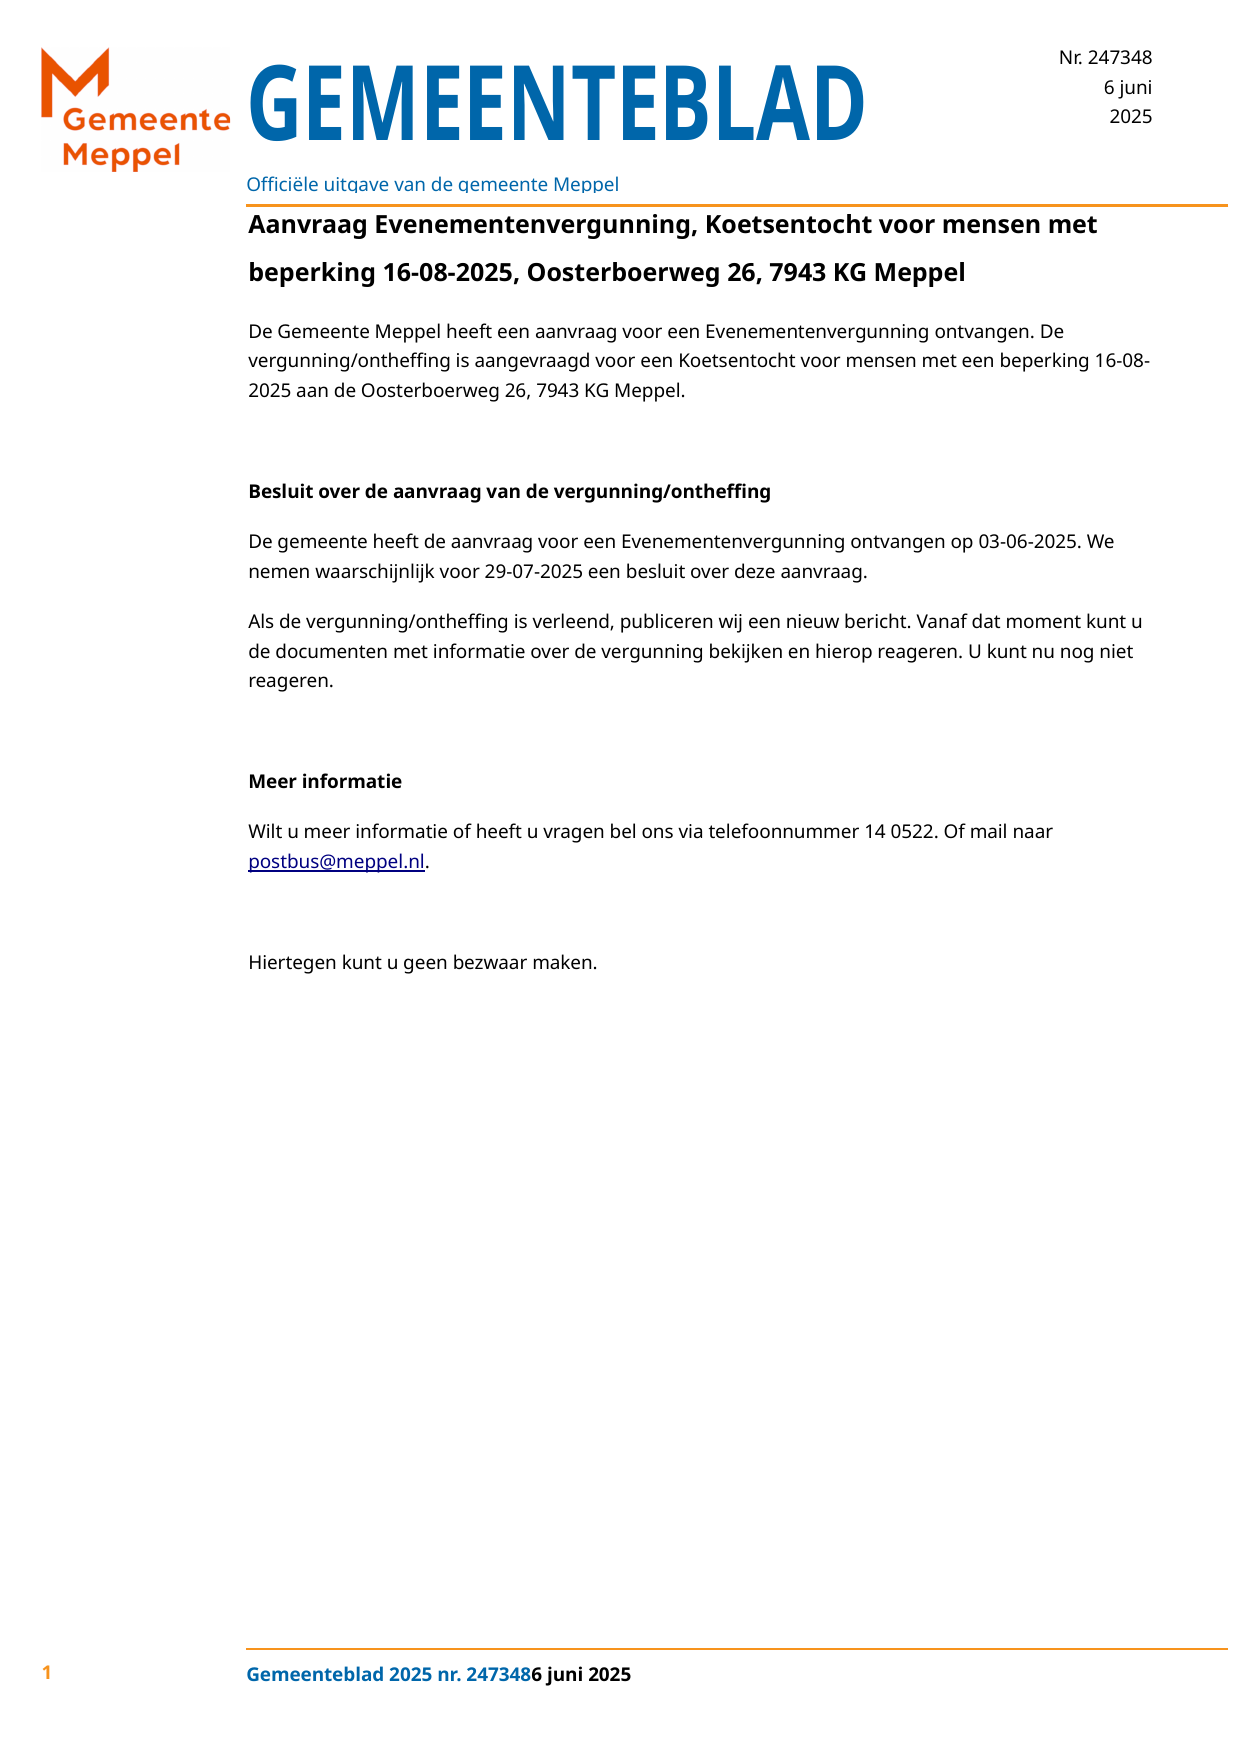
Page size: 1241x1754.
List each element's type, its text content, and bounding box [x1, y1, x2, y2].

text Besluit over de aanvraag van de vergunning/ontheffing [248, 478, 1152, 504]
text Wilt u meer informatie of heeft u vragen bel ons via telefoonnummer 14 0522. Of mail naar postbus@meppel.nl. [248, 819, 1152, 874]
text Aanvraag Evenementenvergunning, Koetsentocht voor mensen met beperking 16-08-2025, Oosterboerweg 26, 7943 KG Meppel [248, 207, 1152, 288]
text De Gemeente Meppel heeft een aanvraag voor een Evenementenvergunning ontvangen. De vergunning/ontheffing is aangevraagd voor een Koetsentocht voor mensen met een beperking 16-08-2025 aan de Oosterboerweg 26, 7943 KG Meppel. [248, 318, 1152, 403]
text De gemeente heeft de aanvraag voor een Evenementenvergunning ontvangen op 03-06-2025. We nemen waarschijnlijk voor 29-07-2025 een besluit over deze aanvraag. [248, 528, 1152, 584]
text Hiertegen kunt u geen bezwaar maken. [248, 949, 1152, 975]
text Als de vergunning/ontheffing is verleend, publiceren wij een nieuw bericht. Vanaf dat moment kunt u de documenten met informatie over de vergunning bekijken en hierop reageren. U kunt nu nog niet reageren. [248, 608, 1152, 693]
text Meer informatie [248, 768, 1152, 794]
picture [41, 47, 231, 172]
